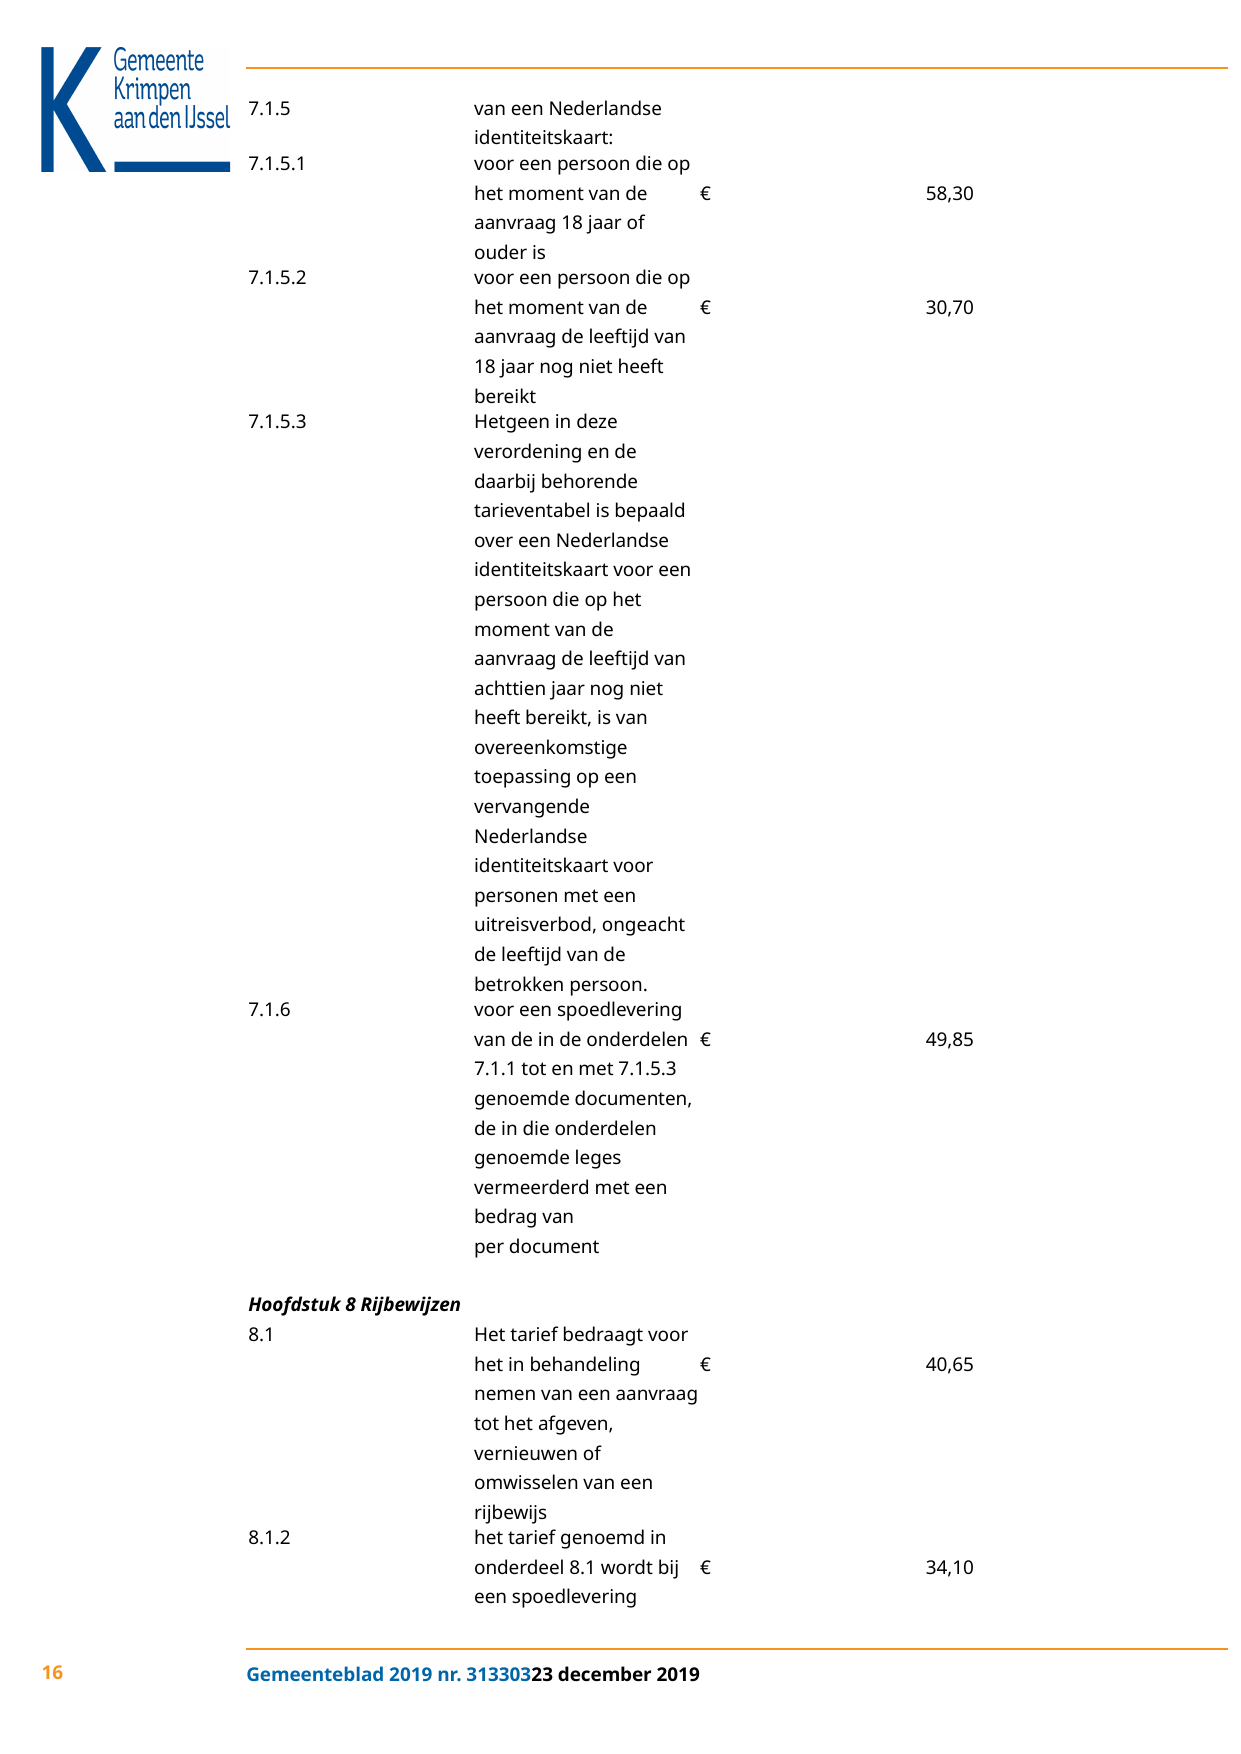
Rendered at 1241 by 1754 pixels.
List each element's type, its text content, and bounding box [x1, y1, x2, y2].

table_cell [926, 409, 1152, 996]
table_cell 7.1.5 [248, 95, 474, 150]
table_cell voor een persoon die op het moment van de aanvraag de leeftijd van 18 jaar nog niet heeft bereikt [474, 265, 700, 409]
table_cell 34,10 [926, 1525, 1152, 1609]
table_header € [700, 1321, 926, 1524]
table_cell € [700, 1525, 926, 1609]
table_cell 7.1.5.1 [248, 150, 474, 264]
table_cell 58,30 [926, 150, 1152, 264]
table_header Het tarief bedraagt voor het in behandeling nemen van een aanvraag tot het afgeven, vernieuwen of omwisselen van een rijbewijs [474, 1321, 700, 1524]
table_cell 7.1.5.2 [248, 265, 474, 409]
text Hoofdstuk 8 Rijbewijzen [248, 1292, 1152, 1317]
table_cell [700, 409, 926, 996]
table_cell 7.1.6 [248, 996, 474, 1259]
table_cell € [700, 996, 926, 1259]
table_cell voor een spoedlevering van de in de onderdelen 7.1.1 tot en met 7.1.5.3 genoemde documenten, de in die onderdelen genoemde leges vermeerderd met een bedrag van per document [474, 996, 700, 1259]
table_header 8.1 [248, 1321, 474, 1524]
table_cell 30,70 [926, 265, 1152, 409]
table_cell [700, 95, 1152, 150]
table_header 40,65 [926, 1321, 1152, 1524]
table_cell € [700, 265, 926, 409]
table_cell het tarief genoemd in onderdeel 8.1 wordt bij een spoedlevering [474, 1525, 700, 1609]
table_cell 8.1.2 [248, 1525, 474, 1609]
table_cell 49,85 [926, 996, 1152, 1259]
table_cell van een Nederlandse identiteitskaart: [474, 95, 700, 150]
table_cell € [700, 150, 926, 264]
table_cell voor een persoon die op het moment van de aanvraag 18 jaar of ouder is [474, 150, 700, 264]
picture [41, 47, 231, 172]
table_cell 7.1.5.3 [248, 409, 474, 996]
table_cell Hetgeen in deze verordening en de daarbij behorende tarieventabel is bepaald over een Nederlandse identiteitskaart voor een persoon die op het moment van de aanvraag de leeftijd van achttien jaar nog niet heeft bereikt, is van overeenkomstige toepassing op een vervangende Nederlandse identiteitskaart voor personen met een uitreisverbod, ongeacht de leeftijd van de betrokken persoon. [474, 409, 700, 996]
